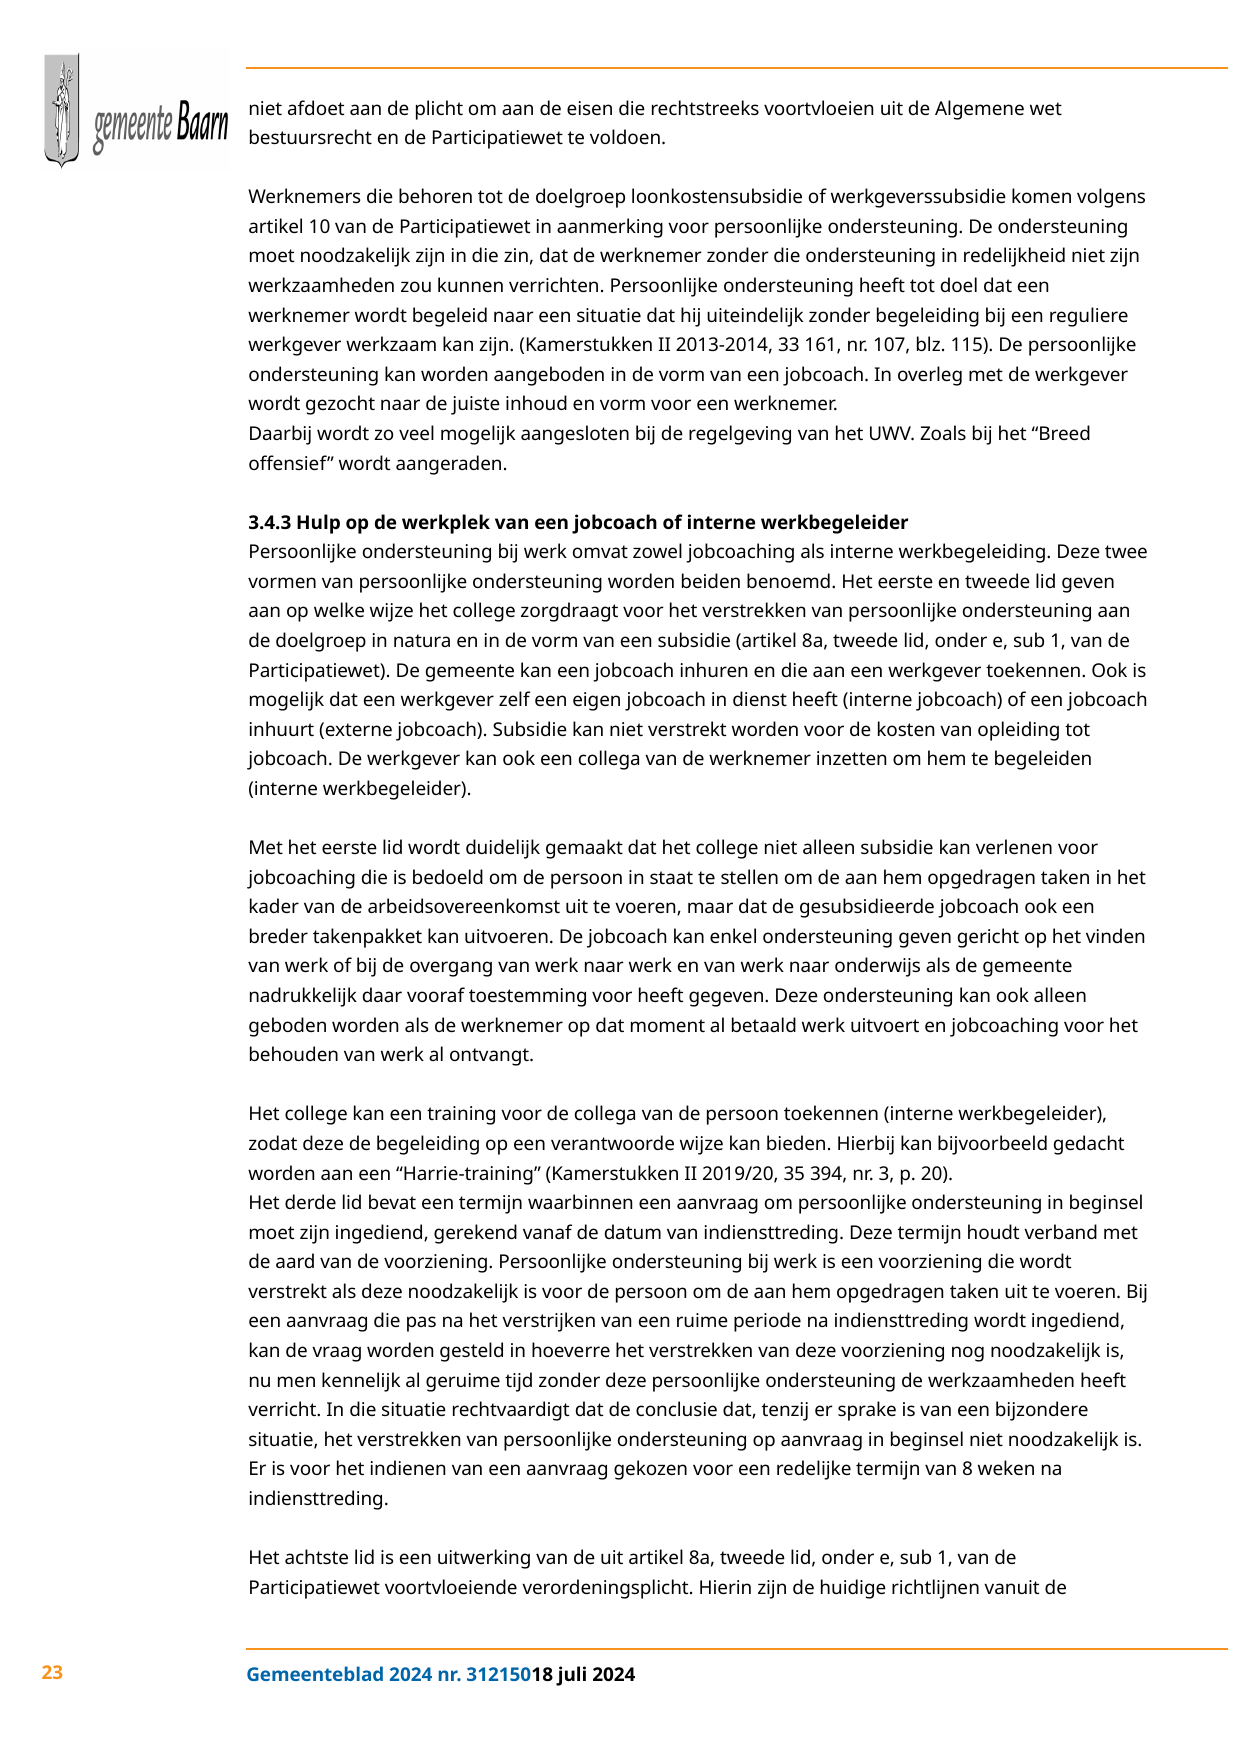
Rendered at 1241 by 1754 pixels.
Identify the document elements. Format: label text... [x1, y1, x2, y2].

text Het college kan een training voor de collega van de persoon toekennen (interne werkbegeleider), zodat deze de begeleiding op een verantwoorde wijze kan bieden. Hierbij kan bijvoorbeeld gedacht worden aan een “Harrie-training” (Kamerstukken II 2019/20, 35 394, nr. 3, p. 20). [248, 1101, 1152, 1186]
text Werknemers die behoren tot de doelgroep loonkostensubsidie of werkgeverssubsidie komen volgens artikel 10 van de Participatiewet in aanmerking voor persoonlijke ondersteuning. De ondersteuning moet noodzakelijk zijn in die zin, dat de werknemer zonder die ondersteuning in redelijkheid niet zijn werkzaamheden zou kunnen verrichten. Persoonlijke ondersteuning heeft tot doel dat een werknemer wordt begeleid naar een situatie dat hij uiteindelijk zonder begeleiding bij een reguliere werkgever werkzaam kan zijn. (Kamerstukken II 2013-2014, 33 161, nr. 107, blz. 115). De persoonlijke ondersteuning kan worden aangeboden in de vorm van een jobcoach. In overleg met de werkgever wordt gezocht naar de juiste inhoud en vorm voor een werknemer. [248, 183, 1152, 416]
text Met het eerste lid wordt duidelijk gemaakt dat het college niet alleen subsidie kan verlenen voor jobcoaching die is bedoeld om de persoon in staat te stellen om de aan hem opgedragen taken in het kader van de arbeidsovereenkomst uit te voeren, maar dat de gesubsidieerde jobcoach ook een breder takenpakket kan uitvoeren. De jobcoach kan enkel ondersteuning geven gericht op het vinden van werk of bij de overgang van werk naar werk en van werk naar onderwijs als de gemeente nadrukkelijk daar vooraf toestemming voor heeft gegeven. Deze ondersteuning kan ook alleen geboden worden als de werknemer op dat moment al betaald werk uitvoert en jobcoaching voor het behouden van werk al ontvangt. [248, 834, 1152, 1067]
text Het achtste lid is een uitwerking van de uit artikel 8a, tweede lid, onder e, sub 1, van de Participatiewet voortvloeiende verordeningsplicht. Hierin zijn de huidige richtlijnen vanuit de [248, 1544, 1152, 1600]
picture [41, 47, 231, 172]
text Daarbij wordt zo veel mogelijk aangesloten bij de regelgeving van het UWV. Zoals bij het “Breed offensief” wordt aangeraden. [248, 420, 1152, 476]
text Persoonlijke ondersteuning bij werk omvat zowel jobcoaching als interne werkbegeleiding. Deze twee vormen van persoonlijke ondersteuning worden beiden benoemd. Het eerste en tweede lid geven aan op welke wijze het college zorgdraagt voor het verstrekken van persoonlijke ondersteuning aan de doelgroep in natura en in de vorm van een subsidie (artikel 8a, tweede lid, onder e, sub 1, van de Participatiewet). De gemeente kan een jobcoach inhuren en die aan een werkgever toekennen. Ook is mogelijk dat een werkgever zelf een eigen jobcoach in dienst heeft (interne jobcoach) of een jobcoach inhuurt (externe jobcoach). Subsidie kan niet verstrekt worden voor de kosten van opleiding tot jobcoach. De werkgever kan ook een collega van de werknemer inzetten om hem te begeleiden (interne werkbegeleider). [248, 538, 1152, 801]
text niet afdoet aan de plicht om aan de eisen die rechtstreeks voortvloeien uit de Algemene wet bestuursrecht en de Participatiewet te voldoen. [248, 95, 1152, 150]
text Het derde lid bevat een termijn waarbinnen een aanvraag om persoonlijke ondersteuning in beginsel moet zijn ingediend, gerekend vanaf de datum van indiensttreding. Deze termijn houdt verband met de aard van de voorziening. Persoonlijke ondersteuning bij werk is een voorziening die wordt verstrekt als deze noodzakelijk is voor de persoon om de aan hem opgedragen taken uit te voeren. Bij een aanvraag die pas na het verstrijken van een ruime periode na indiensttreding wordt ingediend, kan de vraag worden gesteld in hoeverre het verstrekken van deze voorziening nog noodzakelijk is, nu men kennelijk al geruime tijd zonder deze persoonlijke ondersteuning de werkzaamheden heeft verricht. In die situatie rechtvaardigt dat de conclusie dat, tenzij er sprake is van een bijzondere situatie, het verstrekken van persoonlijke ondersteuning op aanvraag in beginsel niet noodzakelijk is. Er is voor het indienen van een aanvraag gekozen voor een redelijke termijn van 8 weken na indiensttreding. [248, 1189, 1152, 1511]
text 3.4.3 Hulp op de werkplek van een jobcoach of interne werkbegeleider [248, 509, 1152, 535]
